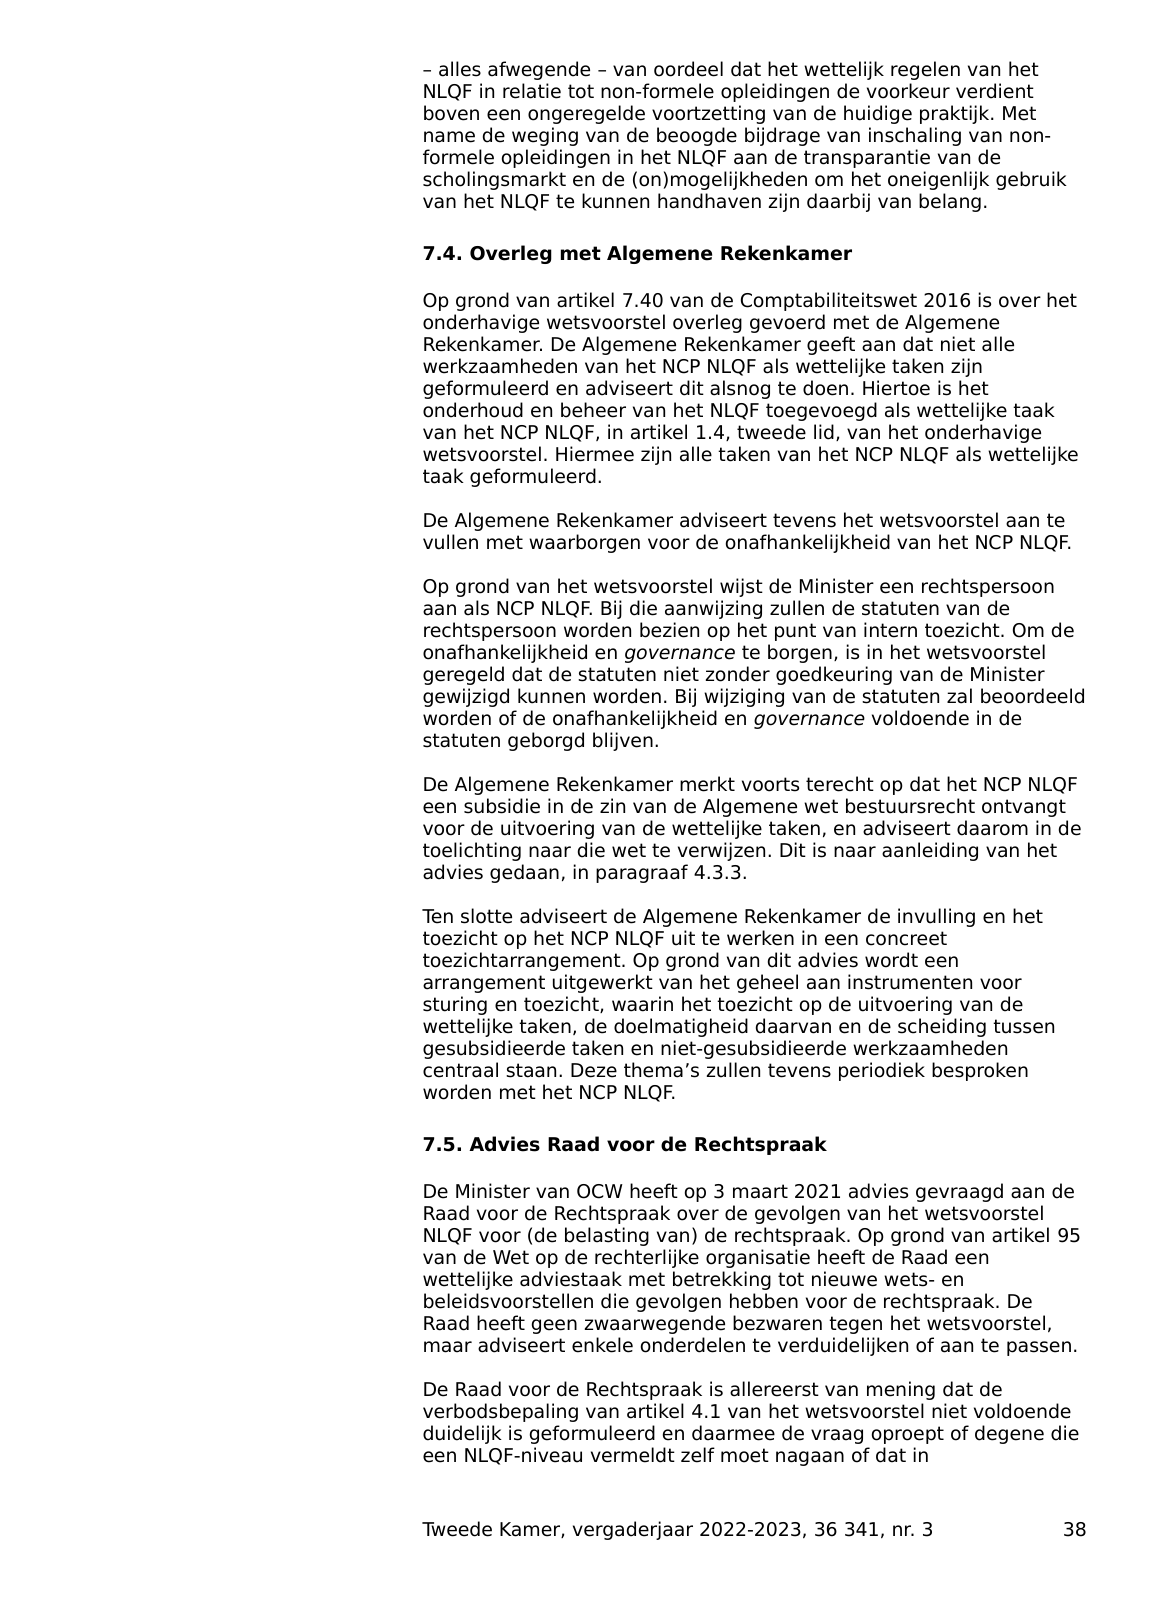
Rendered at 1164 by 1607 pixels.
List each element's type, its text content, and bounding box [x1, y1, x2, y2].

text Ten slotte adviseert de Algemene Rekenkamer de invulling en het toezicht op het NCP NLQF uit te werken in een concreet toezichtarrangement. Op grond van dit advies wordt een arrangement uitgewerkt van het geheel aan instrumenten voor sturing en toezicht, waarin het toezicht op de uitvoering van de wettelijke taken, de doelmatigheid daarvan en de scheiding tussen gesubsidieerde taken en niet-gesubsidieerde werkzaamheden centraal staan. Deze thema’s zullen tevens periodiek besproken worden met het NCP NLQF. [422, 906, 1087, 1104]
text De Algemene Rekenkamer adviseert tevens het wetsvoorstel aan te vullen met waarborgen voor de onafhankelijkheid van het NCP NLQF. [422, 510, 1087, 554]
text – alles afwegende – van oordeel dat het wettelijk regelen van het NLQF in relatie tot non-formele opleidingen de voorkeur verdient boven een ongeregelde voortzetting van de huidige praktijk. Met name de weging van de beoogde bijdrage van inschaling van non-formele opleidingen in het NLQF aan de transparantie van de scholingsmarkt en de (on)mogelijkheden om het oneigenlijk gebruik van het NLQF te kunnen handhaven zijn daarbij van belang. [422, 59, 1087, 213]
text Op grond van het wetsvoorstel wijst de Minister een rechtspersoon aan als NCP NLQF. Bij die aanwijzing zullen de statuten van de rechtspersoon worden bezien op het punt van intern toezicht. Om de onafhankelijkheid en governance te borgen, is in het wetsvoorstel geregeld dat de statuten niet zonder goedkeuring van de Minister gewijzigd kunnen worden. Bij wijziging van de statuten zal beoordeeld worden of de onafhankelijkheid en governance voldoende in de statuten geborgd blijven. [422, 576, 1087, 752]
text De Algemene Rekenkamer merkt voorts terecht op dat het NCP NLQF een subsidie in de zin van de Algemene wet bestuursrecht ontvangt voor de uitvoering van de wettelijke taken, en adviseert daarom in de toelichting naar die wet te verwijzen. Dit is naar aanleiding van het advies gedaan, in paragraaf 4.3.3. [422, 774, 1087, 884]
text Op grond van artikel 7.40 van de Comptabiliteitswet 2016 is over het onderhavige wetsvoorstel overleg gevoerd met de Algemene Rekenkamer. De Algemene Rekenkamer geeft aan dat niet alle werkzaamheden van het NCP NLQF als wettelijke taken zijn geformuleerd en adviseert dit alsnog te doen. Hiertoe is het onderhoud en beheer van het NLQF toegevoegd als wettelijke taak van het NCP NLQF, in artikel 1.4, tweede lid, van het onderhavige wetsvoorstel. Hiermee zijn alle taken van het NCP NLQF als wettelijke taak geformuleerd. [422, 290, 1087, 488]
text De Raad voor de Rechtspraak is allereerst van mening dat de verbodsbepaling van artikel 4.1 van het wetsvoorstel niet voldoende duidelijk is geformuleerd en daarmee de vraag oproept of degene die een NLQF-niveau vermeldt zelf moet nagaan of dat in [422, 1379, 1087, 1467]
text De Minister van OCW heeft op 3 maart 2021 advies gevraagd aan de Raad voor de Rechtspraak over de gevolgen van het wetsvoorstel NLQF voor (de belasting van) de rechtspraak. Op grond van artikel 95 van de Wet op de rechterlijke organisatie heeft de Raad een wettelijke adviestaak met betrekking tot nieuwe wets- en beleidsvoorstellen die gevolgen hebben voor de rechtspraak. De Raad heeft geen zwaarwegende bezwaren tegen het wetsvoorstel, maar adviseert enkele onderdelen te verduidelijken of aan te passen. [422, 1181, 1087, 1357]
subtitle 7.5. Advies Raad voor de Rechtspraak [422, 1134, 1087, 1156]
subtitle 7.4. Overleg met Algemene Rekenkamer [422, 243, 1087, 265]
